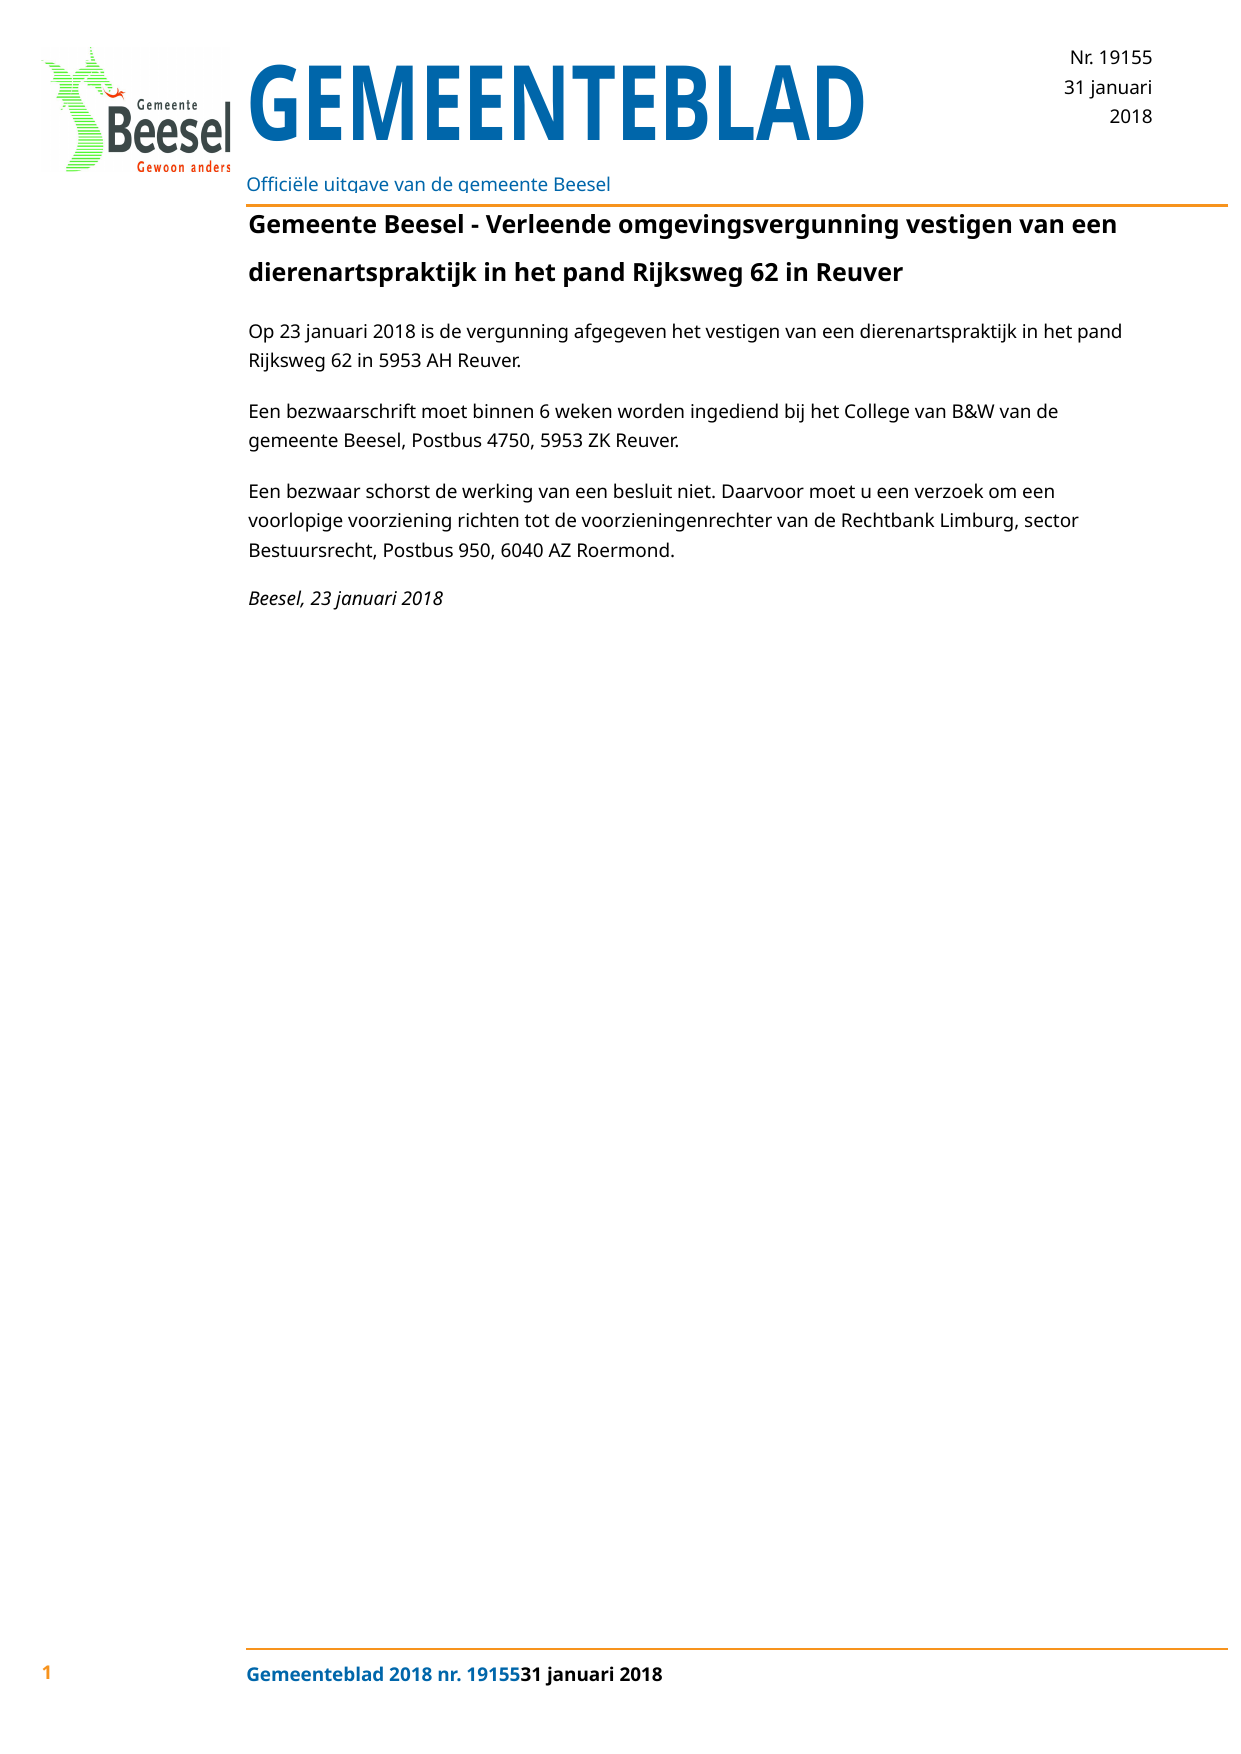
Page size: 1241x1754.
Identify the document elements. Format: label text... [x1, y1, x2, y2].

text Een bezwaarschrift moet binnen 6 weken worden ingediend bij het College van B&W van de gemeente Beesel, Postbus 4750, 5953 ZK Reuver. [248, 398, 1152, 453]
text Gemeente Beesel - Verleende omgevingsvergunning vestigen van een dierenartspraktijk in het pand Rijksweg 62 in Reuver [248, 207, 1152, 288]
text Beesel, 23 januari 2018 [248, 585, 1152, 611]
picture [41, 47, 231, 172]
text Op 23 januari 2018 is de vergunning afgegeven het vestigen van een dierenartspraktijk in het pand Rijksweg 62 in 5953 AH Reuver. [248, 318, 1152, 373]
text Een bezwaar schorst de werking van een besluit niet. Daarvoor moet u een verzoek om een voorlopige voorziening richten tot de voorzieningenrechter van de Rechtbank Limburg, sector Bestuursrecht, Postbus 950, 6040 AZ Roermond. [248, 478, 1152, 563]
